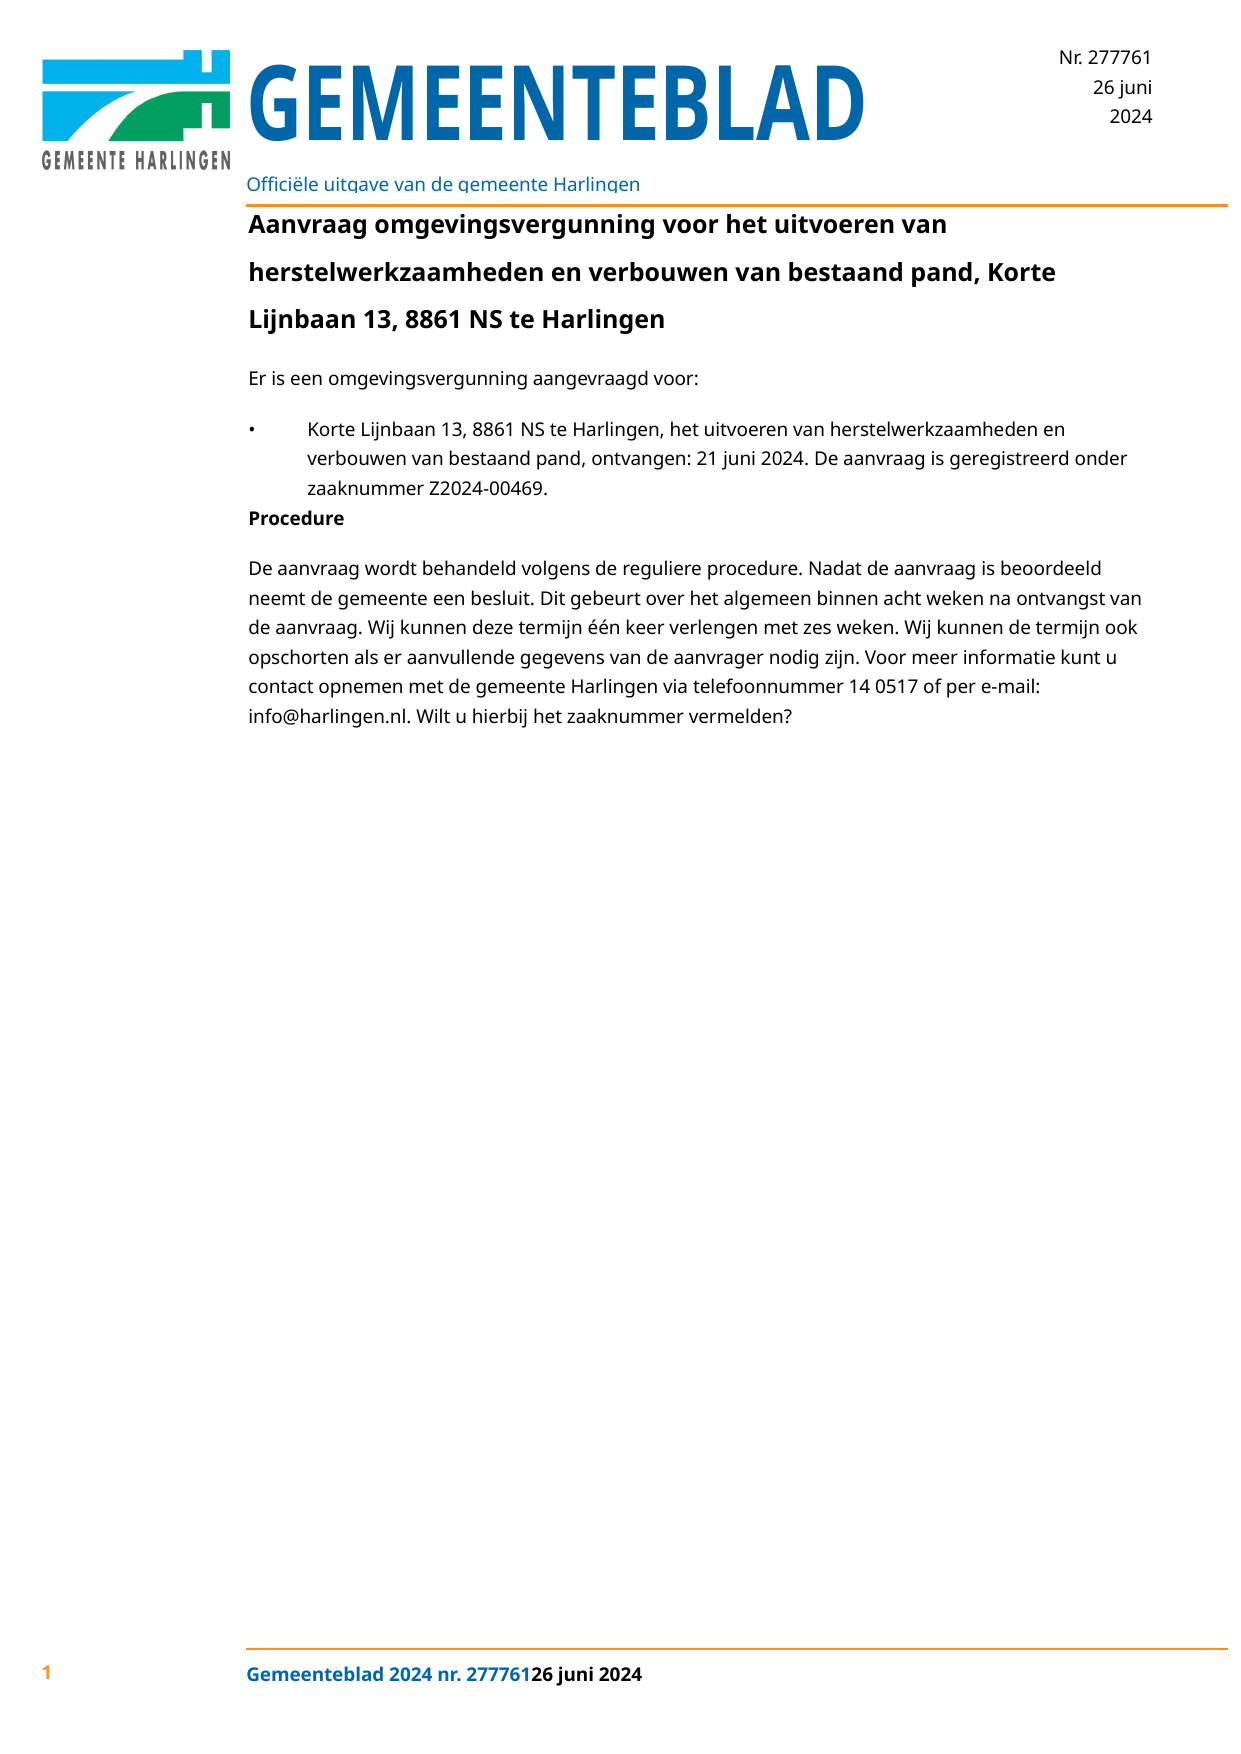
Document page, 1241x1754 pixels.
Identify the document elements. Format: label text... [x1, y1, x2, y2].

text Aanvraag omgevingsvergunning voor het uitvoeren van herstelwerkzaamheden en verbouwen van bestaand pand, Korte Lijnbaan 13, 8861 NS te Harlingen [248, 207, 1152, 336]
list Korte Lijnbaan 13, 8861 NS te Harlingen, het uitvoeren van herstelwerkzaamheden en verbouwen van bestaand pand, ontvangen: 21 juni 2024. De aanvraag is geregistreerd onder zaaknummer Z2024-00469. [248, 416, 1152, 501]
text De aanvraag wordt behandeld volgens de reguliere procedure. Nadat de aanvraag is beoordeeld neemt de gemeente een besluit. Dit gebeurt over het algemeen binnen acht weken na ontvangst van de aanvraag. Wij kunnen deze termijn één keer verlengen met zes weken. Wij kunnen de termijn ook opschorten als er aanvullende gegevens van de aanvrager nodig zijn. Voor meer informatie kunt u contact opnemen met de gemeente Harlingen via telefoonnummer 14 0517 of per e-mail: info@harlingen.nl. Wilt u hierbij het zaaknummer vermelden? [248, 555, 1152, 729]
picture [41, 47, 231, 172]
text Er is een omgevingsvergunning aangevraagd voor: [248, 366, 1152, 391]
text Procedure [248, 505, 1152, 530]
